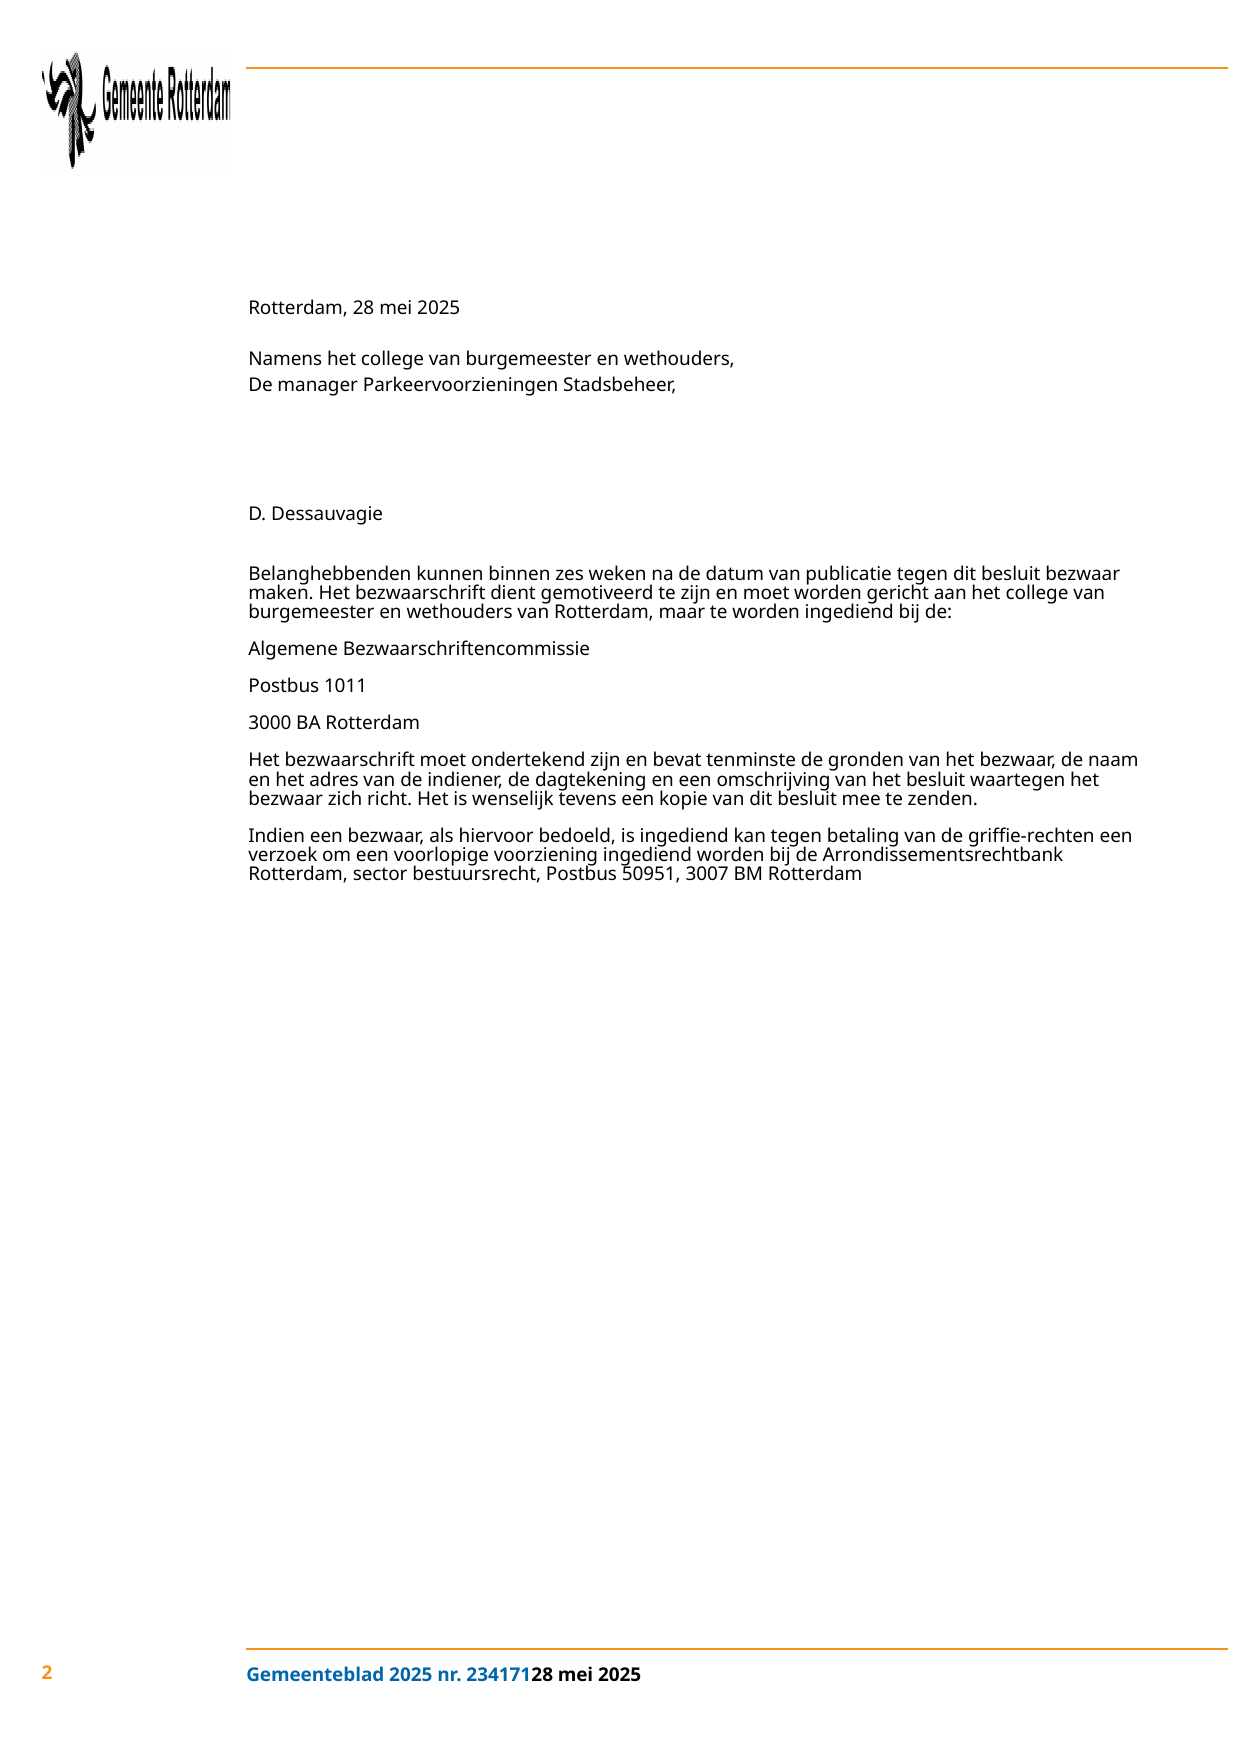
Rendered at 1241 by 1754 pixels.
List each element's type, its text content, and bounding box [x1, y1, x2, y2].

text Postbus 1011 [248, 677, 1152, 697]
text Algemene Bezwaarschriftencommissie [248, 640, 1152, 659]
text Rotterdam, 28 mei 2025 [248, 294, 1152, 319]
text 3000 BA Rotterdam [248, 714, 1152, 733]
text De manager Parkeervoorzieningen Stadsbeheer, [248, 371, 1152, 397]
text Namens het college van burgemeester en wethouders, [248, 345, 1152, 371]
text Het bezwaarschrift moet ondertekend zijn en bevat tenminste de gronden van het bezwaar, de naam en het adres van de indiener, de dagtekening en een omschrijving van het besluit waartegen het bezwaar zich richt. Het is wenselijk tevens een kopie van dit besluit mee te zenden. [248, 751, 1152, 809]
text Indien een bezwaar, als hiervoor bedoeld, is ingediend kan tegen betaling van de griffie-rechten een verzoek om een voorlopige voorziening ingediend worden bij de Arrondissementsrechtbank Rotterdam, sector bestuursrecht, Postbus 50951, 3007 BM Rotterdam [248, 827, 1152, 884]
text Belanghebbenden kunnen binnen zes weken na de datum van publicatie tegen dit besluit bezwaar maken. Het bezwaarschrift dient gemotiveerd te zijn en moet worden gericht aan het college van burgemeester en wethouders van Rotterdam, maar te worden ingediend bij de: [248, 565, 1152, 623]
picture [41, 47, 231, 172]
text D. Dessauvagie [248, 500, 1152, 525]
